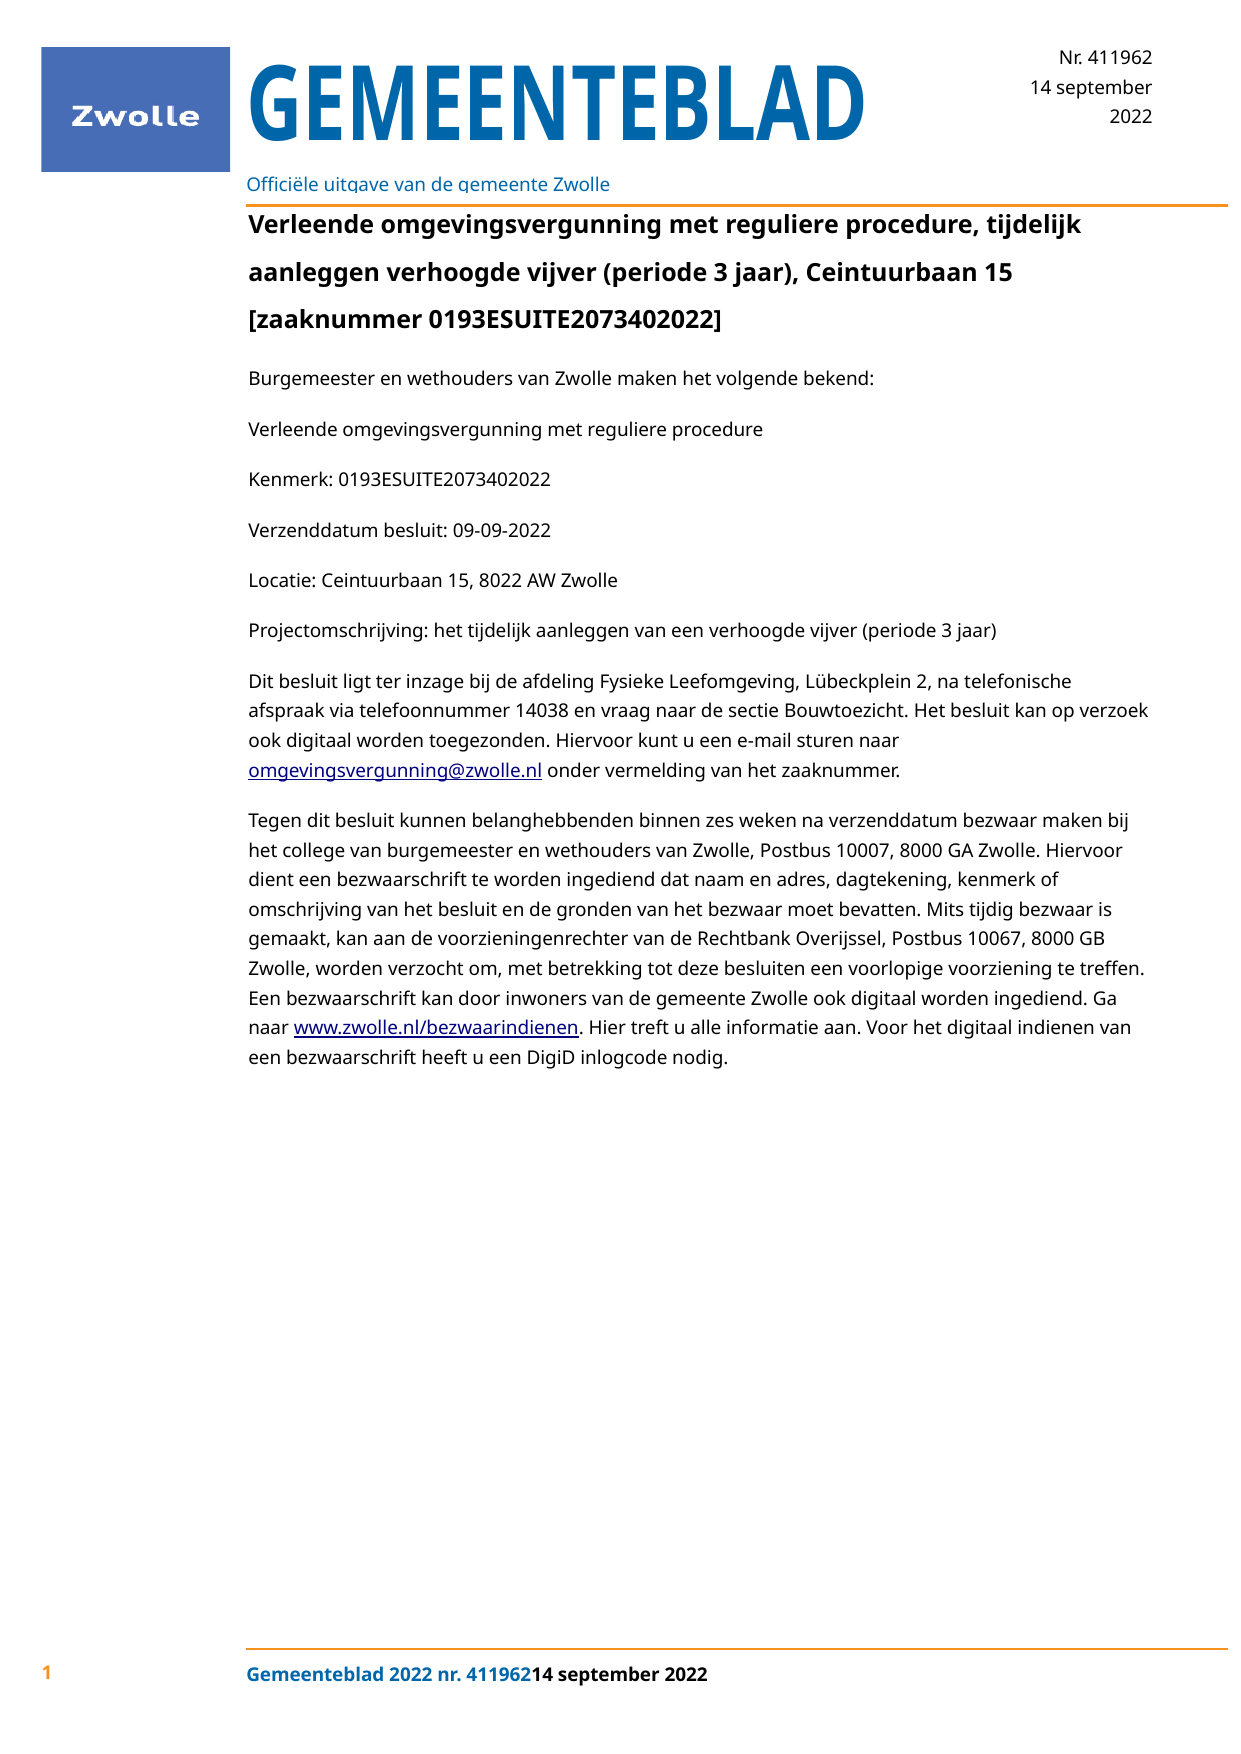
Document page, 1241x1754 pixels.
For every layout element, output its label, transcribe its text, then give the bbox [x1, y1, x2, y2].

text Verleende omgevingsvergunning met reguliere procedure [248, 416, 1152, 442]
text Verleende omgevingsvergunning met reguliere procedure, tijdelijk aanleggen verhoogde vijver (periode 3 jaar), Ceintuurbaan 15 [zaaknummer 0193ESUITE2073402022] [248, 207, 1152, 336]
text Tegen dit besluit kunnen belanghebbenden binnen zes weken na verzenddatum bezwaar maken bij het college van burgemeester en wethouders van Zwolle, Postbus 10007, 8000 GA Zwolle. Hiervoor dient een bezwaarschrift te worden ingediend dat naam en adres, dagtekening, kenmerk of omschrijving van het besluit en de gronden van het bezwaar moet bevatten. Mits tijdig bezwaar is gemaakt, kan aan de voorzieningenrechter van de Rechtbank Overijssel, Postbus 10067, 8000 GB Zwolle, worden verzocht om, met betrekking tot deze besluiten een voorlopige voorziening te treffen. Een bezwaarschrift kan door inwoners van de gemeente Zwolle ook digitaal worden ingediend. Ga naar www.zwolle.nl/bezwaarindienen. Hier treft u alle informatie aan. Voor het digitaal indienen van een bezwaarschrift heeft u een DigiD inlogcode nodig. [248, 807, 1152, 1069]
text Locatie: Ceintuurbaan 15, 8022 AW Zwolle [248, 567, 1152, 593]
text Verzenddatum besluit: 09-09-2022 [248, 517, 1152, 542]
text Projectomschrijving: het tijdelijk aanleggen van een verhoogde vijver (periode 3 jaar) [248, 618, 1152, 643]
text Dit besluit ligt ter inzage bij de afdeling Fysieke Leefomgeving, Lübeckplein 2, na telefonische afspraak via telefoonnummer 14038 en vraag naar de sectie Bouwtoezicht. Het besluit kan op verzoek ook digitaal worden toegezonden. Hiervoor kunt u een e-mail sturen naar omgevingsvergunning@zwolle.nl onder vermelding van het zaaknummer. [248, 668, 1152, 782]
picture [41, 47, 231, 172]
text Kenmerk: 0193ESUITE2073402022 [248, 466, 1152, 492]
text Burgemeester en wethouders van Zwolle maken het volgende bekend: [248, 366, 1152, 391]
